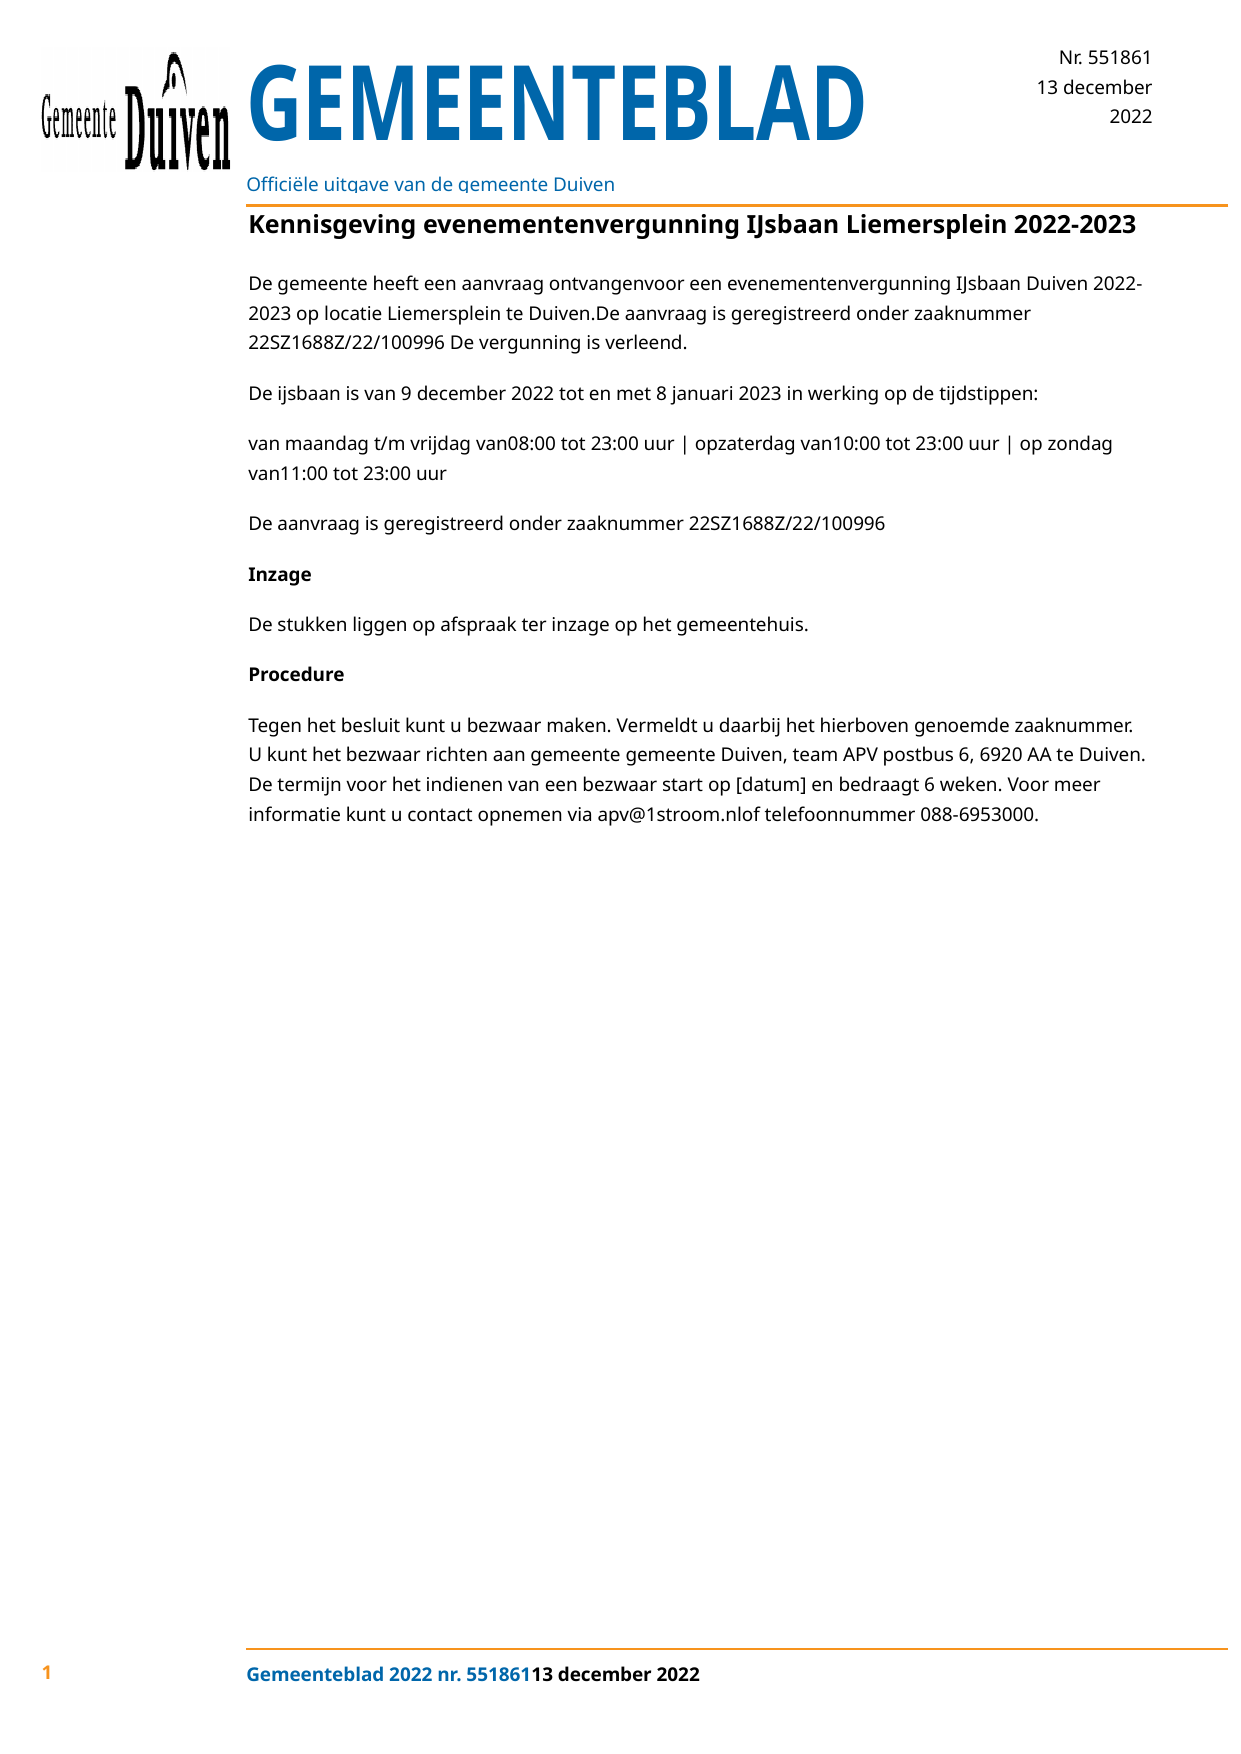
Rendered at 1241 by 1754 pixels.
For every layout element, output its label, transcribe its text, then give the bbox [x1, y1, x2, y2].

text Kennisgeving evenementenvergunning IJsbaan Liemersplein 2022-2023 [248, 207, 1152, 241]
text De ijsbaan is van 9 december 2022 tot en met 8 januari 2023 in werking op de tijdstippen: [248, 380, 1152, 406]
text De stukken liggen op afspraak ter inzage op het gemeentehuis. [248, 611, 1152, 637]
text Inzage [248, 561, 1152, 586]
text De gemeente heeft een aanvraag ontvangenvoor een evenementenvergunning IJsbaan Duiven 2022-2023 op locatie Liemersplein te Duiven.De aanvraag is geregistreerd onder zaaknummer 22SZ1688Z/22/100996 De vergunning is verleend. [248, 270, 1152, 355]
text De aanvraag is geregistreerd onder zaaknummer 22SZ1688Z/22/100996 [248, 510, 1152, 536]
text van maandag t/m vrijdag van08:00 tot 23:00 uur | opzaterdag van10:00 tot 23:00 uur | op zondag van11:00 tot 23:00 uur [248, 430, 1152, 486]
text Tegen het besluit kunt u bezwaar maken. Vermeldt u daarbij het hierboven genoemde zaaknummer. U kunt het bezwaar richten aan gemeente gemeente Duiven, team APV postbus 6, 6920 AA te Duiven. De termijn voor het indienen van een bezwaar start op [datum] en bedraagt 6 weken. Voor meer informatie kunt u contact opnemen via apv@1stroom.nlof telefoonnummer 088-6953000. [248, 712, 1152, 826]
picture [41, 47, 231, 172]
text Procedure [248, 662, 1152, 687]
